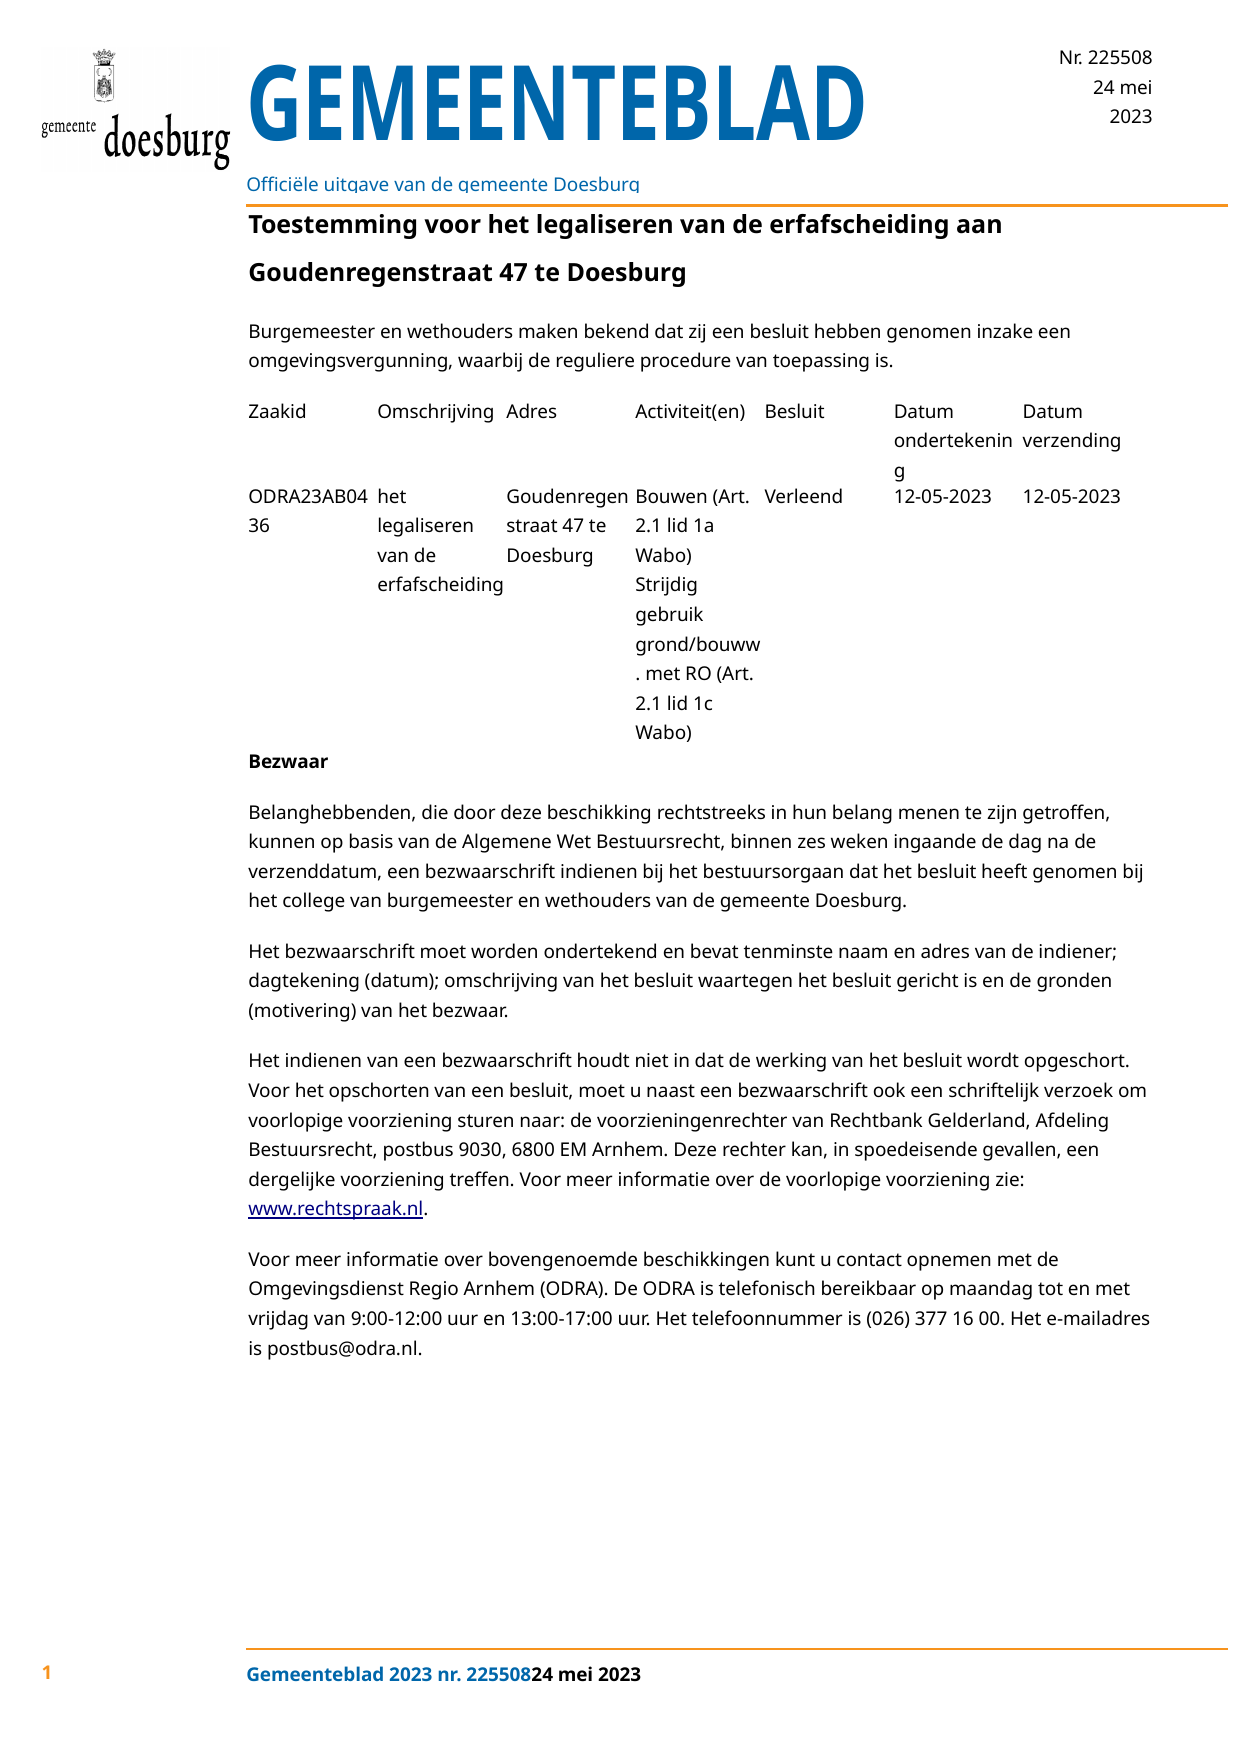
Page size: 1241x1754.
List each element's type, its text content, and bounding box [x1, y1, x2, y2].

table_cell 12-05-2023 [1023, 483, 1152, 745]
table_cell Bouwen (Art. 2.1 lid 1a Wabo) Strijdig gebruik grond/bouww. met RO (Art. 2.1 lid 1c Wabo) [635, 483, 764, 745]
text Burgemeester en wethouders maken bekend dat zij een besluit hebben genomen inzake een omgevingsvergunning, waarbij de reguliere procedure van toepassing is. [248, 318, 1152, 373]
text Voor meer informatie over bovengenoemde beschikkingen kunt u contact opnemen met de Omgevingsdienst Regio Arnhem (ODRA). De ODRA is telefonisch bereikbaar op maandag tot en met vrijdag van 9:00-12:00 uur en 13:00-17:00 uur. Het telefoonnummer is (026) 377 16 00. Het e-mailadres is postbus@odra.nl. [248, 1246, 1152, 1361]
table_header Datum verzending [1023, 398, 1152, 483]
table_header Omschrijving [377, 398, 506, 483]
text Het indienen van een bezwaarschrift houdt niet in dat de werking van het besluit wordt opgeschort. Voor het opschorten van een besluit, moet u naast een bezwaarschrift ook een schriftelijk verzoek om voorlopige voorziening sturen naar: de voorzieningenrechter van Rechtbank Gelderland, Afdeling Bestuursrecht, postbus 9030, 6800 EM Arnhem. Deze rechter kan, in spoedeisende gevallen, een dergelijke voorziening treffen. Voor meer informatie over de voorlopige voorziening zie: www.rechtspraak.nl. [248, 1048, 1152, 1221]
table_header Activiteit(en) [635, 398, 764, 483]
table_cell het legaliseren van de erfafscheiding [377, 483, 506, 745]
table_header Besluit [764, 398, 893, 483]
table_cell ODRA23AB0436 [248, 483, 377, 745]
text Toestemming voor het legaliseren van de erfafscheiding aan Goudenregenstraat 47 te Doesburg [248, 207, 1152, 288]
picture [41, 47, 231, 172]
table_cell 12-05-2023 [894, 483, 1022, 745]
table_cell Verleend [764, 483, 893, 745]
table_header Datum ondertekening [894, 398, 1022, 483]
text Bezwaar [248, 748, 1152, 774]
text Het bezwaarschrift moet worden ondertekend en bevat tenminste naam en adres van de indiener; dagtekening (datum); omschrijving van het besluit waartegen het besluit gericht is en de gronden (motivering) van het bezwaar. [248, 938, 1152, 1023]
table_header Adres [506, 398, 635, 483]
text Belanghebbenden, die door deze beschikking rechtstreeks in hun belang menen te zijn getroffen, kunnen op basis van de Algemene Wet Bestuursrecht, binnen zes weken ingaande de dag na de verzenddatum, een bezwaarschrift indienen bij het bestuursorgaan dat het besluit heeft genomen bij het college van burgemeester en wethouders van de gemeente Doesburg. [248, 799, 1152, 913]
table_cell Goudenregenstraat 47 te Doesburg [506, 483, 635, 745]
table_header Zaakid [248, 398, 377, 483]
